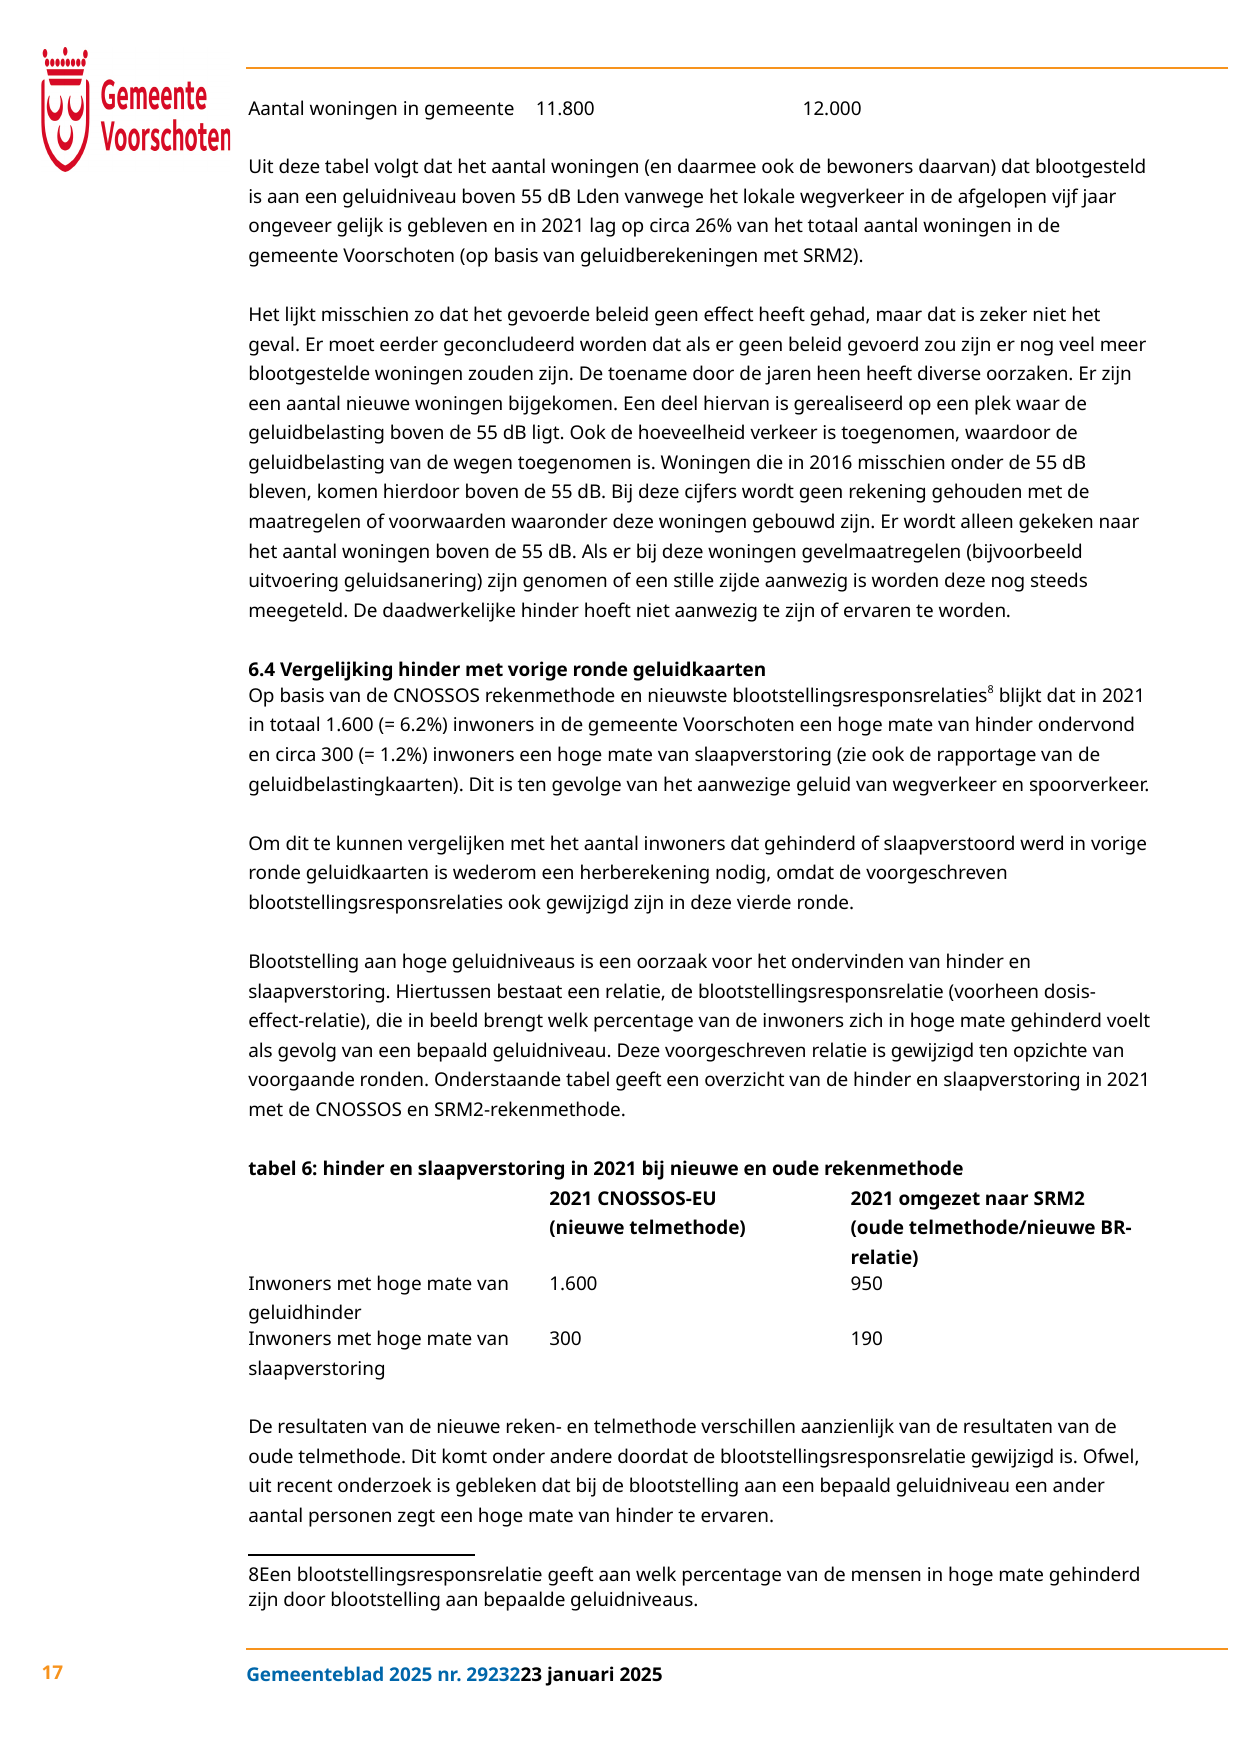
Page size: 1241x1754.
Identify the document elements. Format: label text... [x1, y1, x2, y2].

text Op basis van de CNOSSOS rekenmethode en nieuwste blootstellingsresponsrelaties blijkt dat in 2021 in totaal 1.600 (= 6.2%) inwoners in de gemeente Voorschoten een hoge mate van hinder ondervond en circa 300 (= 1.2%) inwoners een hoge mate van slaapverstoring (zie ook de rapportage van de geluidbelastingkaarten). Dit is ten gevolge van het aanwezige geluid van wegverkeer en spoorverkeer. [248, 682, 1152, 796]
table_header [248, 1185, 549, 1270]
table_cell 950 [850, 1270, 1152, 1325]
table_header 2021 CNOSSOS-EU (nieuwe telmethode) [549, 1185, 850, 1270]
text Een blootstellingsresponsrelatie geeft aan welk percentage van de mensen in hoge mate gehinderd zijn door blootstelling aan bepaalde geluidniveaus. [248, 1561, 1152, 1612]
text De resultaten van de nieuwe reken- en telmethode verschillen aanzienlijk van de resultaten van de oude telmethode. Dit komt onder andere doordat de blootstellingsresponsrelatie gewijzigd is. Ofwel, uit recent onderzoek is gebleken dat bij de blootstelling aan een bepaald geluidniveau een ander aantal personen zegt een hoge mate van hinder te ervaren. [248, 1413, 1152, 1528]
table_cell 190 [850, 1325, 1152, 1381]
text 6.4 Vergelijking hinder met vorige ronde geluidkaarten [248, 656, 1152, 682]
text tabel 6: hinder en slaapverstoring in 2021 bij nieuwe en oude rekenmethode [248, 1155, 1152, 1181]
table_cell 300 [549, 1325, 850, 1381]
picture [41, 47, 231, 172]
table_cell 11.800 [536, 95, 802, 121]
table_cell Inwoners met hoge mate van slaapverstoring [248, 1325, 549, 1381]
text Het lijkt misschien zo dat het gevoerde beleid geen effect heeft gehad, maar dat is zeker niet het geval. Er moet eerder geconcludeerd worden dat als er geen beleid gevoerd zou zijn er nog veel meer blootgestelde woningen zouden zijn. De toename door de jaren heen heeft diverse oorzaken. Er zijn een aantal nieuwe woningen bijgekomen. Een deel hiervan is gerealiseerd op een plek waar de geluidbelasting boven de 55 dB ligt. Ook de hoeveelheid verkeer is toegenomen, waardoor de geluidbelasting van de wegen toegenomen is. Woningen die in 2016 misschien onder de 55 dB bleven, komen hierdoor boven de 55 dB. Bij deze cijfers wordt geen rekening gehouden met de maatregelen of voorwaarden waaronder deze woningen gebouwd zijn. Er wordt alleen gekeken naar het aantal woningen boven de 55 dB. Als er bij deze woningen gevelmaatregelen (bijvoorbeeld uitvoering geluidsanering) zijn genomen of een stille zijde aanwezig is worden deze nog steeds meegeteld. De daadwerkelijke hinder hoeft niet aanwezig te zijn of ervaren te worden. [248, 301, 1152, 623]
table_cell Aantal woningen in gemeente [248, 95, 536, 121]
table_cell Inwoners met hoge mate van geluidhinder [248, 1270, 549, 1325]
table_cell 1.600 [549, 1270, 850, 1325]
text Om dit te kunnen vergelijken met het aantal inwoners dat gehinderd of slaapverstoord werd in vorige ronde geluidkaarten is wederom een herberekening nodig, omdat de voorgeschreven blootstellingsresponsrelaties ook gewijzigd zijn in deze vierde ronde. [248, 830, 1152, 915]
table_cell 12.000 [803, 95, 1152, 121]
text Uit deze tabel volgt dat het aantal woningen (en daarmee ook de bewoners daarvan) dat blootgesteld is aan een geluidniveau boven 55 dB Lden vanwege het lokale wegverkeer in de afgelopen vijf jaar ongeveer gelijk is gebleven en in 2021 lag op circa 26% van het totaal aantal woningen in de gemeente Voorschoten (op basis van geluidberekeningen met SRM2). [248, 153, 1152, 268]
text Blootstelling aan hoge geluidniveaus is een oorzaak voor het ondervinden van hinder en slaapverstoring. Hiertussen bestaat een relatie, de blootstellingsresponsrelatie (voorheen dosis-effect-relatie), die in beeld brengt welk percentage van de inwoners zich in hoge mate gehinderd voelt als gevolg van een bepaald geluidniveau. Deze voorgeschreven relatie is gewijzigd ten opzichte van voorgaande ronden. Onderstaande tabel geeft een overzicht van de hinder en slaapverstoring in 2021 met de CNOSSOS en SRM2-rekenmethode. [248, 948, 1152, 1122]
table_header 2021 omgezet naar SRM2 (oude telmethode/nieuwe BR-relatie) [850, 1185, 1152, 1270]
